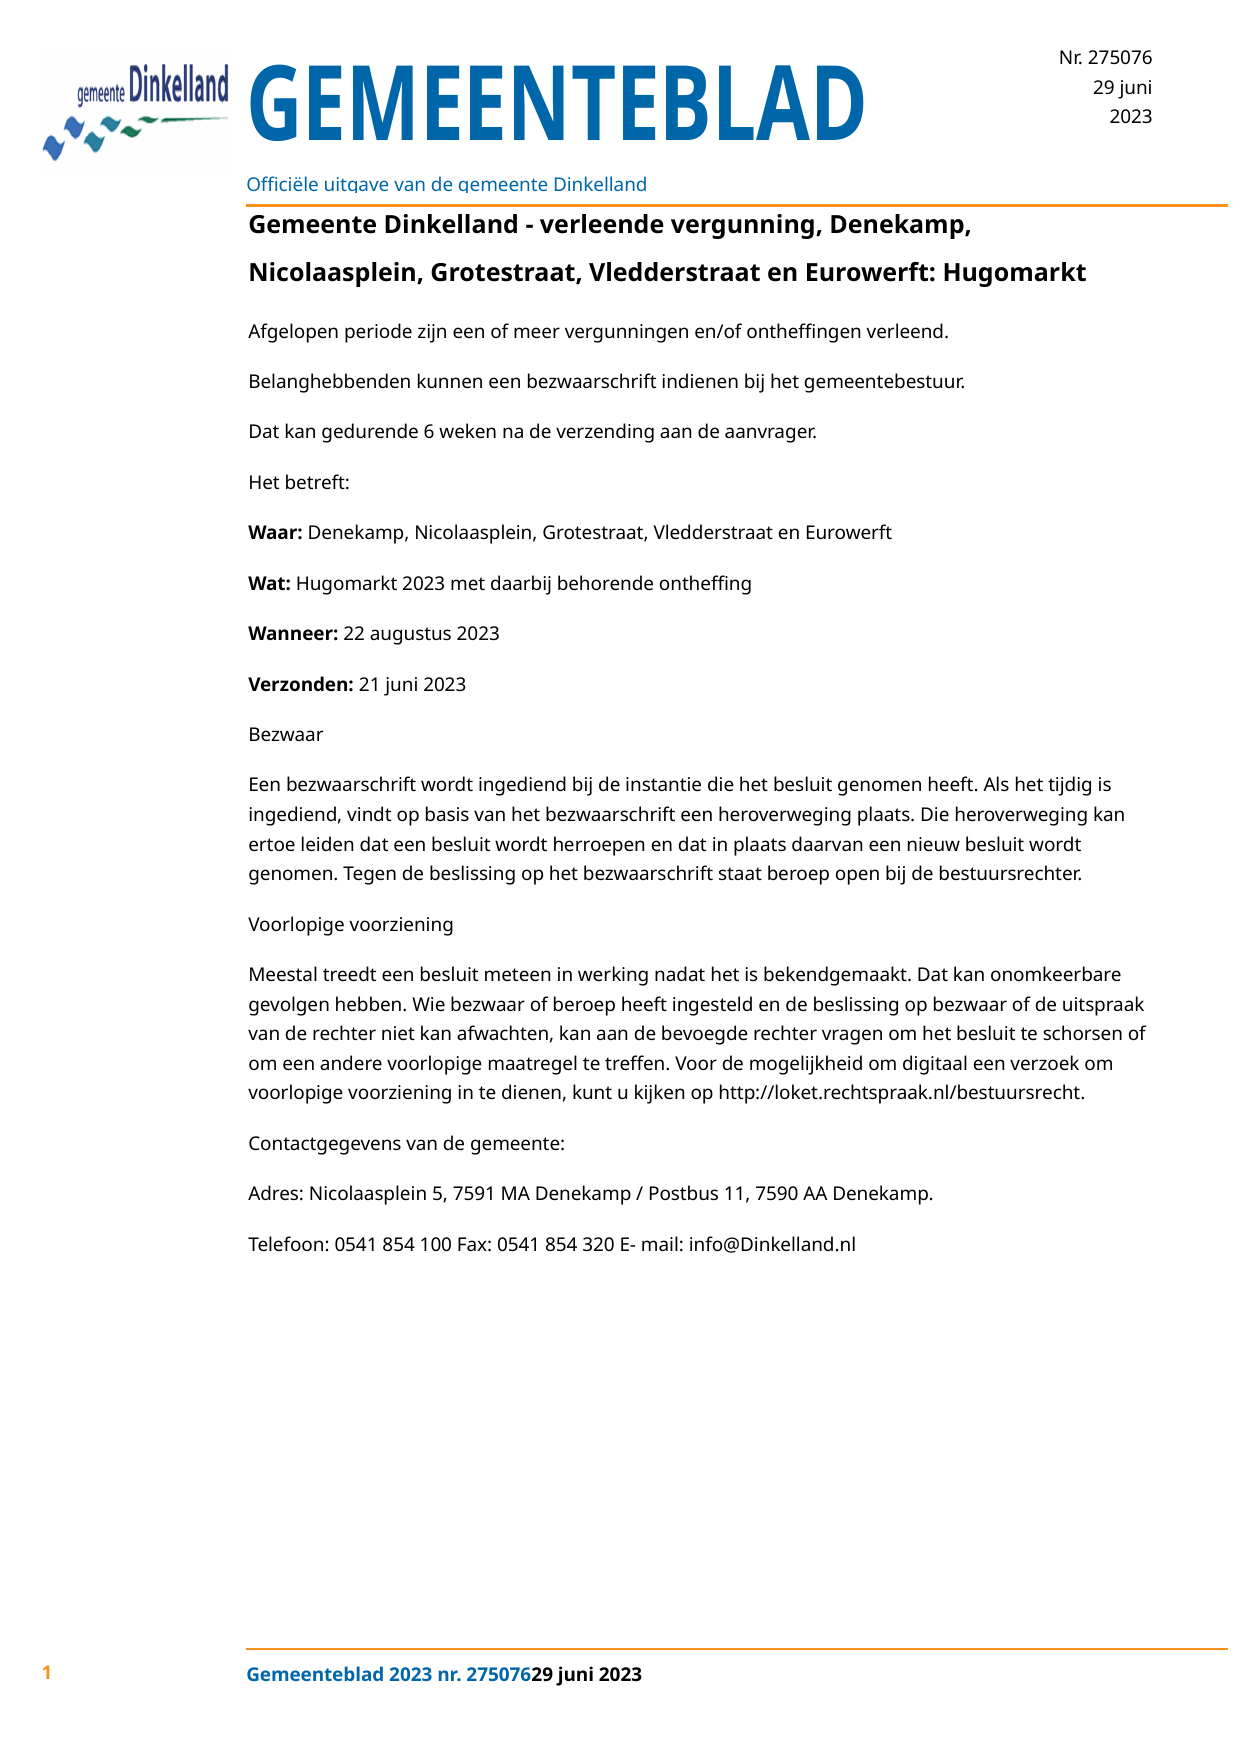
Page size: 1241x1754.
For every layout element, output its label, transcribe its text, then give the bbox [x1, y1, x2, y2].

text Telefoon: 0541 854 100 Fax: 0541 854 320 E- mail: info@Dinkelland.nl [248, 1231, 1152, 1257]
text Voorlopige voorziening [248, 911, 1152, 937]
text Gemeente Dinkelland - verleende vergunning, Denekamp, Nicolaasplein, Grotestraat, Vledderstraat en Eurowerft: Hugomarkt [248, 207, 1152, 288]
picture [41, 47, 231, 172]
text Meestal treedt een besluit meteen in werking nadat het is bekendgemaakt. Dat kan onomkeerbare gevolgen hebben. Wie bezwaar of beroep heeft ingesteld en de beslissing op bezwaar of de uitspraak van de rechter niet kan afwachten, kan aan de bevoegde rechter vragen om het besluit te schorsen of om een andere voorlopige maatregel te treffen. Voor de mogelijkheid om digitaal een verzoek om voorlopige voorziening in te dienen, kunt u kijken op http://loket.rechtspraak.nl/bestuursrecht. [248, 961, 1152, 1105]
text Wanneer: 22 augustus 2023 [248, 620, 1152, 646]
text Een bezwaarschrift wordt ingediend bij de instantie die het besluit genomen heeft. Als het tijdig is ingediend, vindt op basis van het bezwaarschrift een heroverweging plaats. Die heroverweging kan ertoe leiden dat een besluit wordt herroepen en dat in plaats daarvan een nieuw besluit wordt genomen. Tegen de beslissing op het bezwaarschrift staat beroep open bij de bestuursrechter. [248, 772, 1152, 886]
text Waar: Denekamp, Nicolaasplein, Grotestraat, Vledderstraat en Eurowerft [248, 519, 1152, 545]
text Adres: Nicolaasplein 5, 7591 MA Denekamp / Postbus 11, 7590 AA Denekamp. [248, 1180, 1152, 1206]
text Het betreft: [248, 469, 1152, 495]
text Wat: Hugomarkt 2023 met daarbij behorende ontheffing [248, 570, 1152, 596]
text Afgelopen periode zijn een of meer vergunningen en/of ontheffingen verleend. [248, 318, 1152, 344]
text Bezwaar [248, 721, 1152, 747]
text Belanghebbenden kunnen een bezwaarschrift indienen bij het gemeentebestuur. [248, 368, 1152, 394]
text Dat kan gedurende 6 weken na de verzending aan de aanvrager. [248, 419, 1152, 444]
text Verzonden: 21 juni 2023 [248, 671, 1152, 697]
text Contactgegevens van de gemeente: [248, 1130, 1152, 1156]
